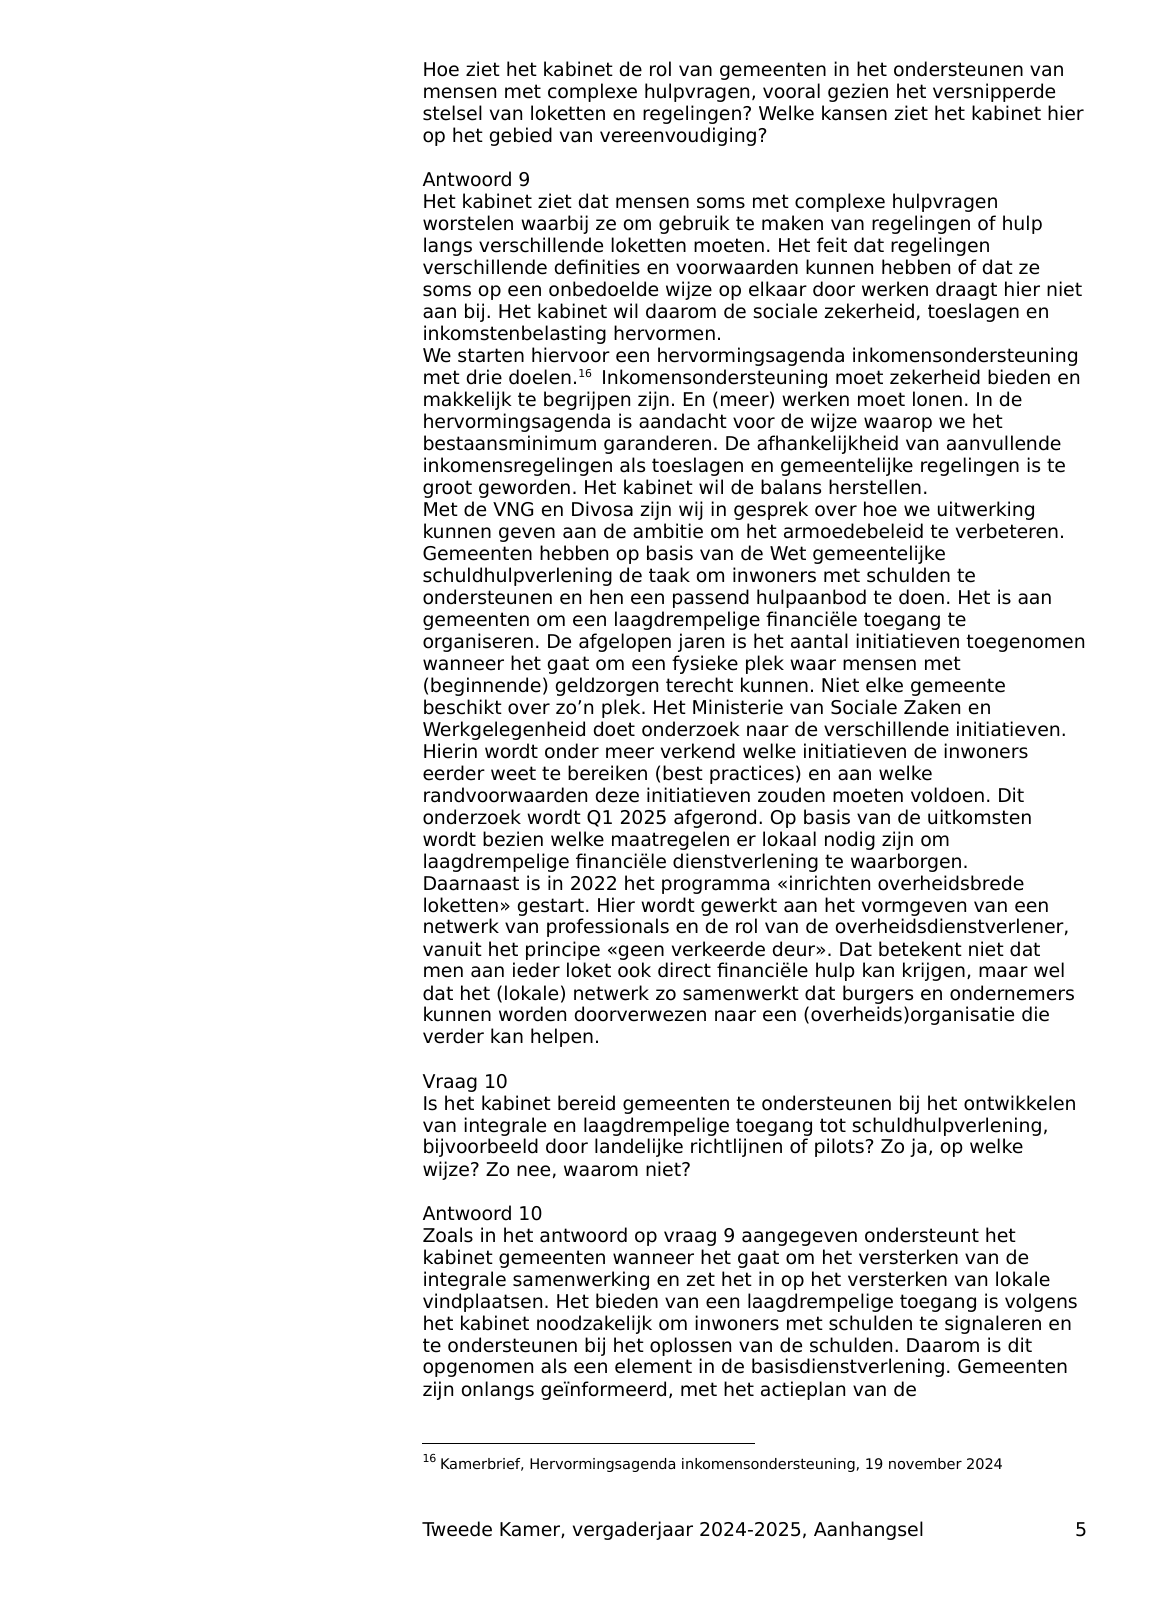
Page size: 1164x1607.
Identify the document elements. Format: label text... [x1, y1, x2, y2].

text Antwoord 10 [422, 1203, 1087, 1224]
text Daarnaast is in 2022 het programma «inrichten overheidsbrede loketten» gestart. Hier wordt gewerkt aan het vormgeven van een netwerk van professionals en de rol van de overheidsdienstverlener, vanuit het principe «geen verkeerde deur». Dat betekent niet dat men aan ieder loket ook direct financiële hulp kan krijgen, maar wel dat het (lokale) netwerk zo samenwerkt dat burgers en ondernemers kunnen worden doorverwezen naar een (overheids)organisatie die verder kan helpen. [422, 872, 1087, 1048]
text Zoals in het antwoord op vraag 9 aangegeven ondersteunt het kabinet gemeenten wanneer het gaat om het versterken van de integrale samenwerking en zet het in op het versterken van lokale vindplaatsen. Het bieden van een laagdrempelige toegang is volgens het kabinet noodzakelijk om inwoners met schulden te signaleren en te ondersteunen bij het oplossen van de schulden. Daarom is dit opgenomen als een element in de basisdienstverlening. Gemeenten zijn onlangs geïnformeerd, met het actieplan van de [422, 1224, 1087, 1400]
text Is het kabinet bereid gemeenten te ondersteunen bij het ontwikkelen van integrale en laagdrempelige toegang tot schuldhulpverlening, bijvoorbeeld door landelijke richtlijnen of pilots? Zo ja, op welke wijze? Zo nee, waarom niet? [422, 1092, 1087, 1180]
text Kamerbrief, Hervormingsagenda inkomensondersteuning, 19 november 2024 [422, 1452, 1087, 1474]
text Gemeenten hebben op basis van de Wet gemeentelijke schuldhulpverlening de taak om inwoners met schulden te ondersteunen en hen een passend hulpaanbod te doen. Het is aan gemeenten om een laagdrempelige financiële toegang te organiseren. De afgelopen jaren is het aantal initiatieven toegenomen wanneer het gaat om een fysieke plek waar mensen met (beginnende) geldzorgen terecht kunnen. Niet elke gemeente beschikt over zo’n plek. Het Ministerie van Sociale Zaken en Werkgelegenheid doet onderzoek naar de verschillende initiatieven. Hierin wordt onder meer verkend welke initiatieven de inwoners eerder weet te bereiken (best practices) en aan welke randvoorwaarden deze initiatieven zouden moeten voldoen. Dit onderzoek wordt Q1 2025 afgerond. Op basis van de uitkomsten wordt bezien welke maatregelen er lokaal nodig zijn om laagdrempelige financiële dienstverlening te waarborgen. [422, 543, 1087, 872]
text Met de VNG en Divosa zijn wij in gesprek over hoe we uitwerking kunnen geven aan de ambitie om het armoedebeleid te verbeteren. [422, 499, 1087, 543]
text Antwoord 9 [422, 169, 1087, 191]
text We starten hiervoor een hervormingsagenda inkomensondersteuning met drie doelen. Inkomensondersteuning moet zekerheid bieden en makkelijk te begrijpen zijn. En (meer) werken moet lonen. In de hervormingsagenda is aandacht voor de wijze waarop we het bestaansminimum garanderen. De afhankelijkheid van aanvullende inkomensregelingen als toeslagen en gemeentelijke regelingen is te groot geworden. Het kabinet wil de balans herstellen. [422, 345, 1087, 499]
text Hoe ziet het kabinet de rol van gemeenten in het ondersteunen van mensen met complexe hulpvragen, vooral gezien het versnipperde stelsel van loketten en regelingen? Welke kansen ziet het kabinet hier op het gebied van vereenvoudiging? [422, 59, 1087, 147]
text Vraag 10 [422, 1071, 1087, 1092]
text Het kabinet ziet dat mensen soms met complexe hulpvragen worstelen waarbij ze om gebruik te maken van regelingen of hulp langs verschillende loketten moeten. Het feit dat regelingen verschillende definities en voorwaarden kunnen hebben of dat ze soms op een onbedoelde wijze op elkaar door werken draagt hier niet aan bij. Het kabinet wil daarom de sociale zekerheid, toeslagen en inkomstenbelasting hervormen. [422, 191, 1087, 345]
